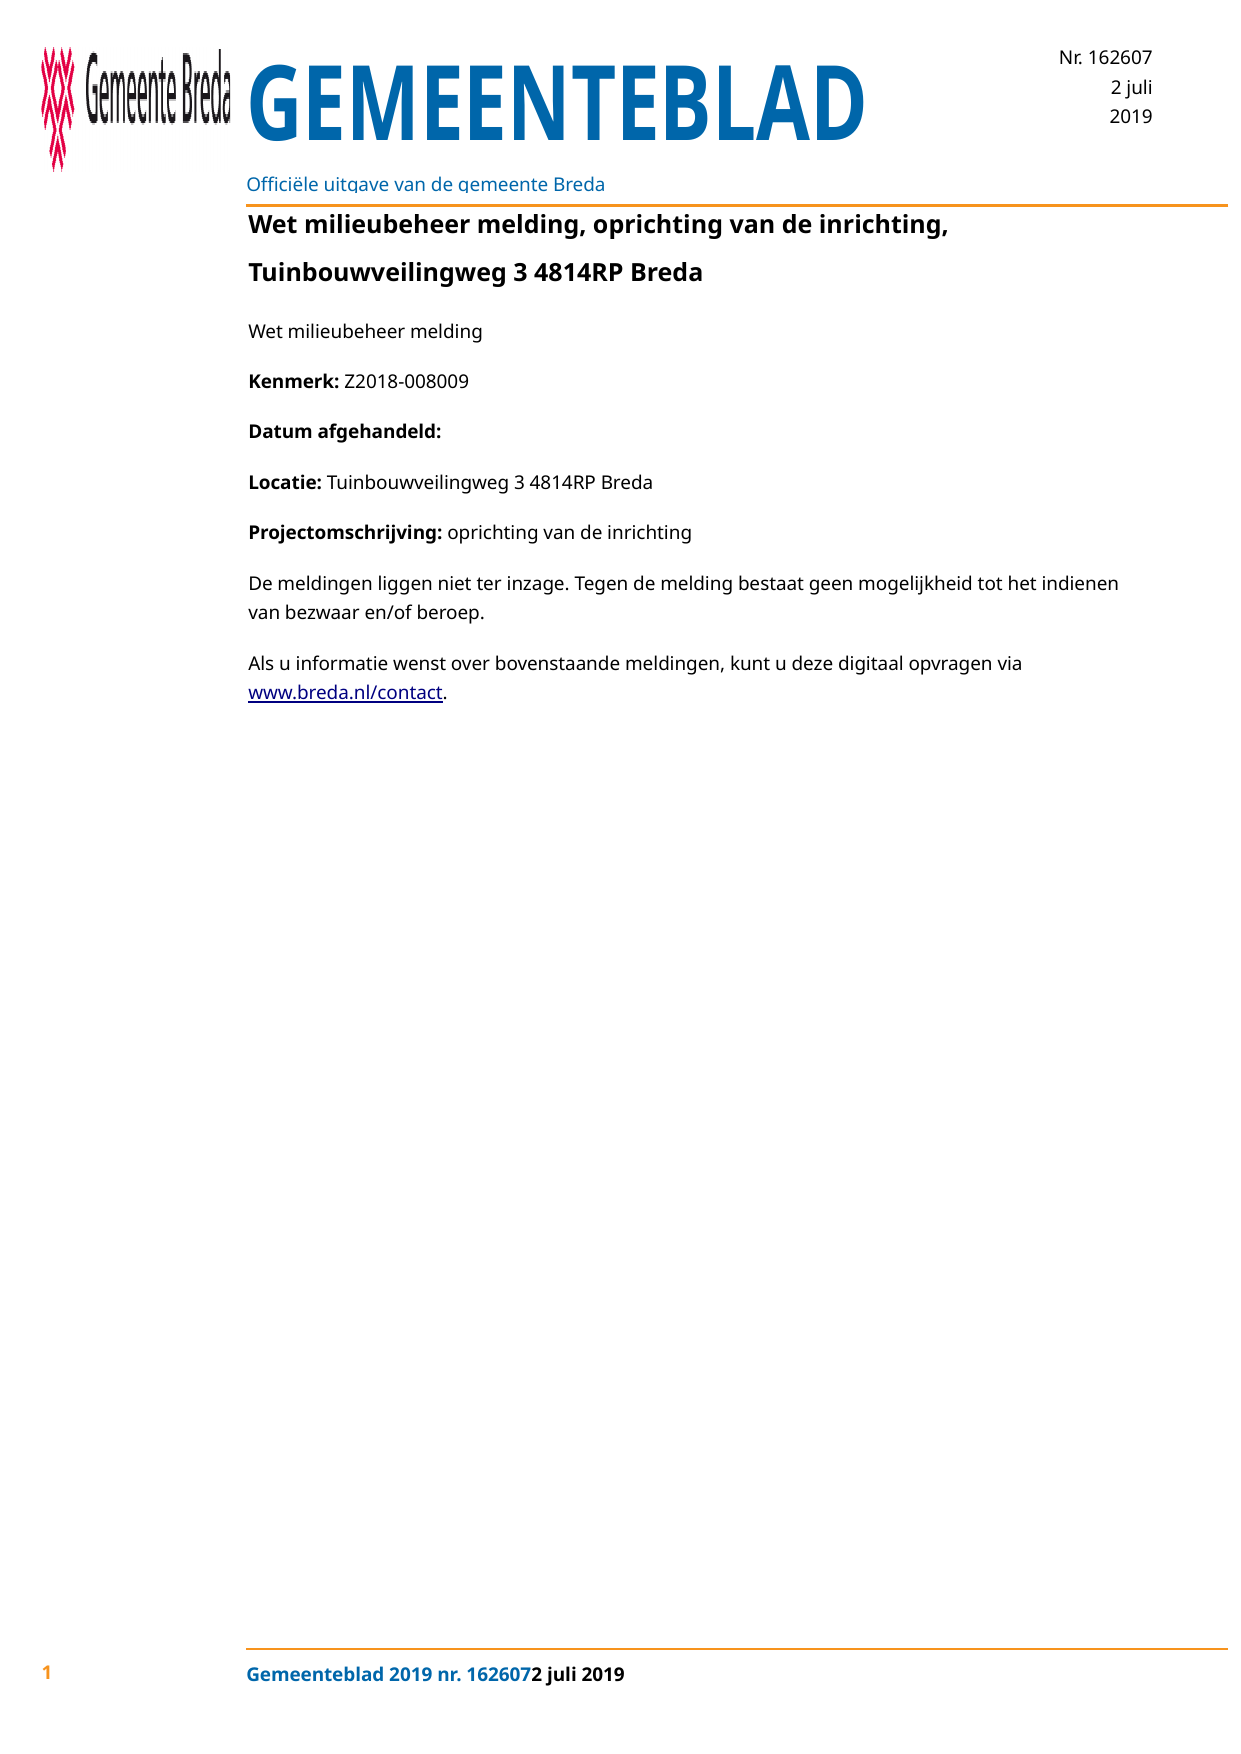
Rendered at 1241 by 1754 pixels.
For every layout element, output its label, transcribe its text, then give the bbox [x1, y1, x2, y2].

text Locatie: Tuinbouwveilingweg 3 4814RP Breda [248, 469, 1152, 495]
picture [41, 47, 231, 172]
text Wet milieubeheer melding [248, 318, 1152, 344]
text De meldingen liggen niet ter inzage. Tegen de melding bestaat geen mogelijkheid tot het indienen van bezwaar en/of beroep. [248, 570, 1152, 625]
text Wet milieubeheer melding, oprichting van de inrichting, Tuinbouwveilingweg 3 4814RP Breda [248, 207, 1152, 288]
text Projectomschrijving: oprichting van de inrichting [248, 519, 1152, 545]
text Als u informatie wenst over bovenstaande meldingen, kunt u deze digitaal opvragen via www.breda.nl/contact. [248, 650, 1152, 705]
text Datum afgehandeld: [248, 419, 1152, 444]
text Kenmerk: Z2018-008009 [248, 368, 1152, 394]
